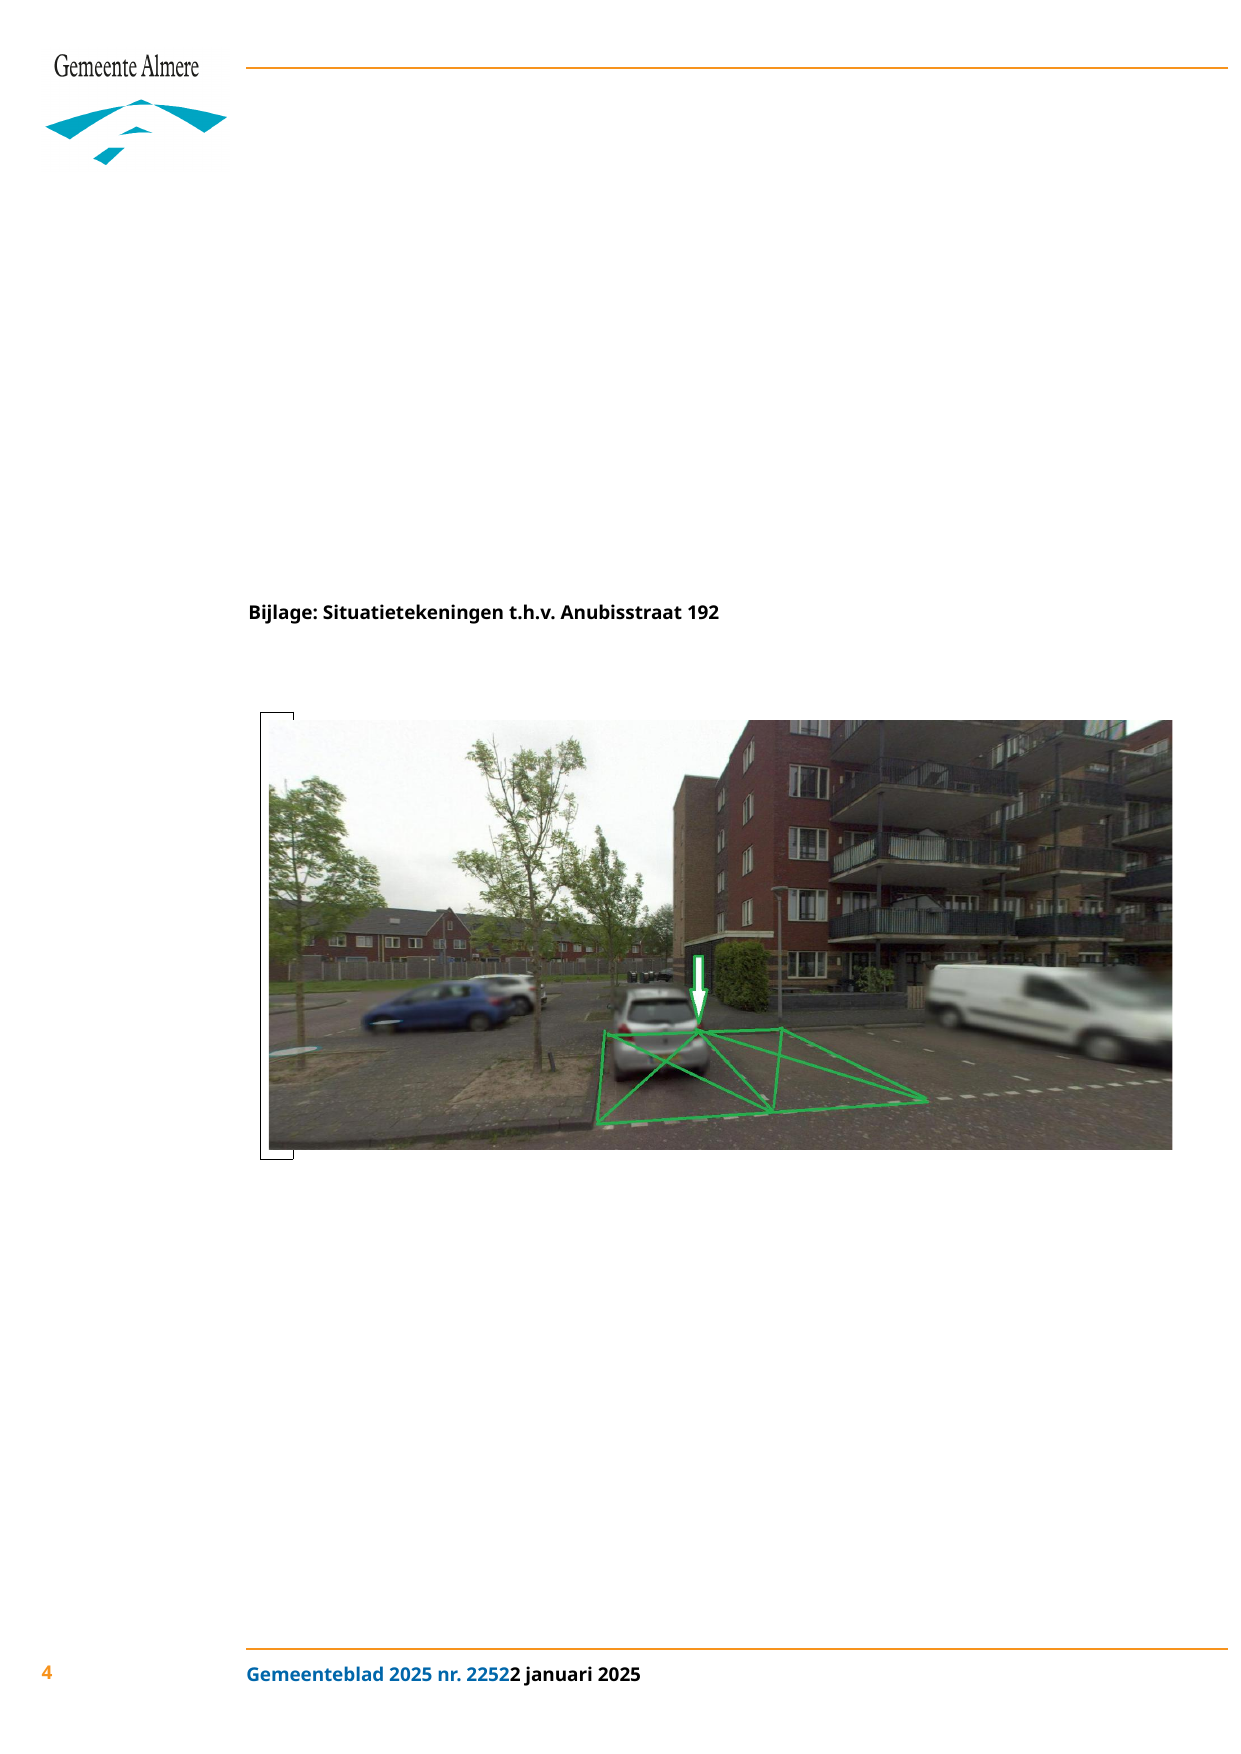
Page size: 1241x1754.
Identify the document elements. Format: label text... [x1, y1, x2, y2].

picture [268, 720, 1173, 1150]
picture [41, 47, 231, 172]
text Bijlage: Situatietekeningen t.h.v. Anubisstraat 192 [248, 599, 1152, 625]
